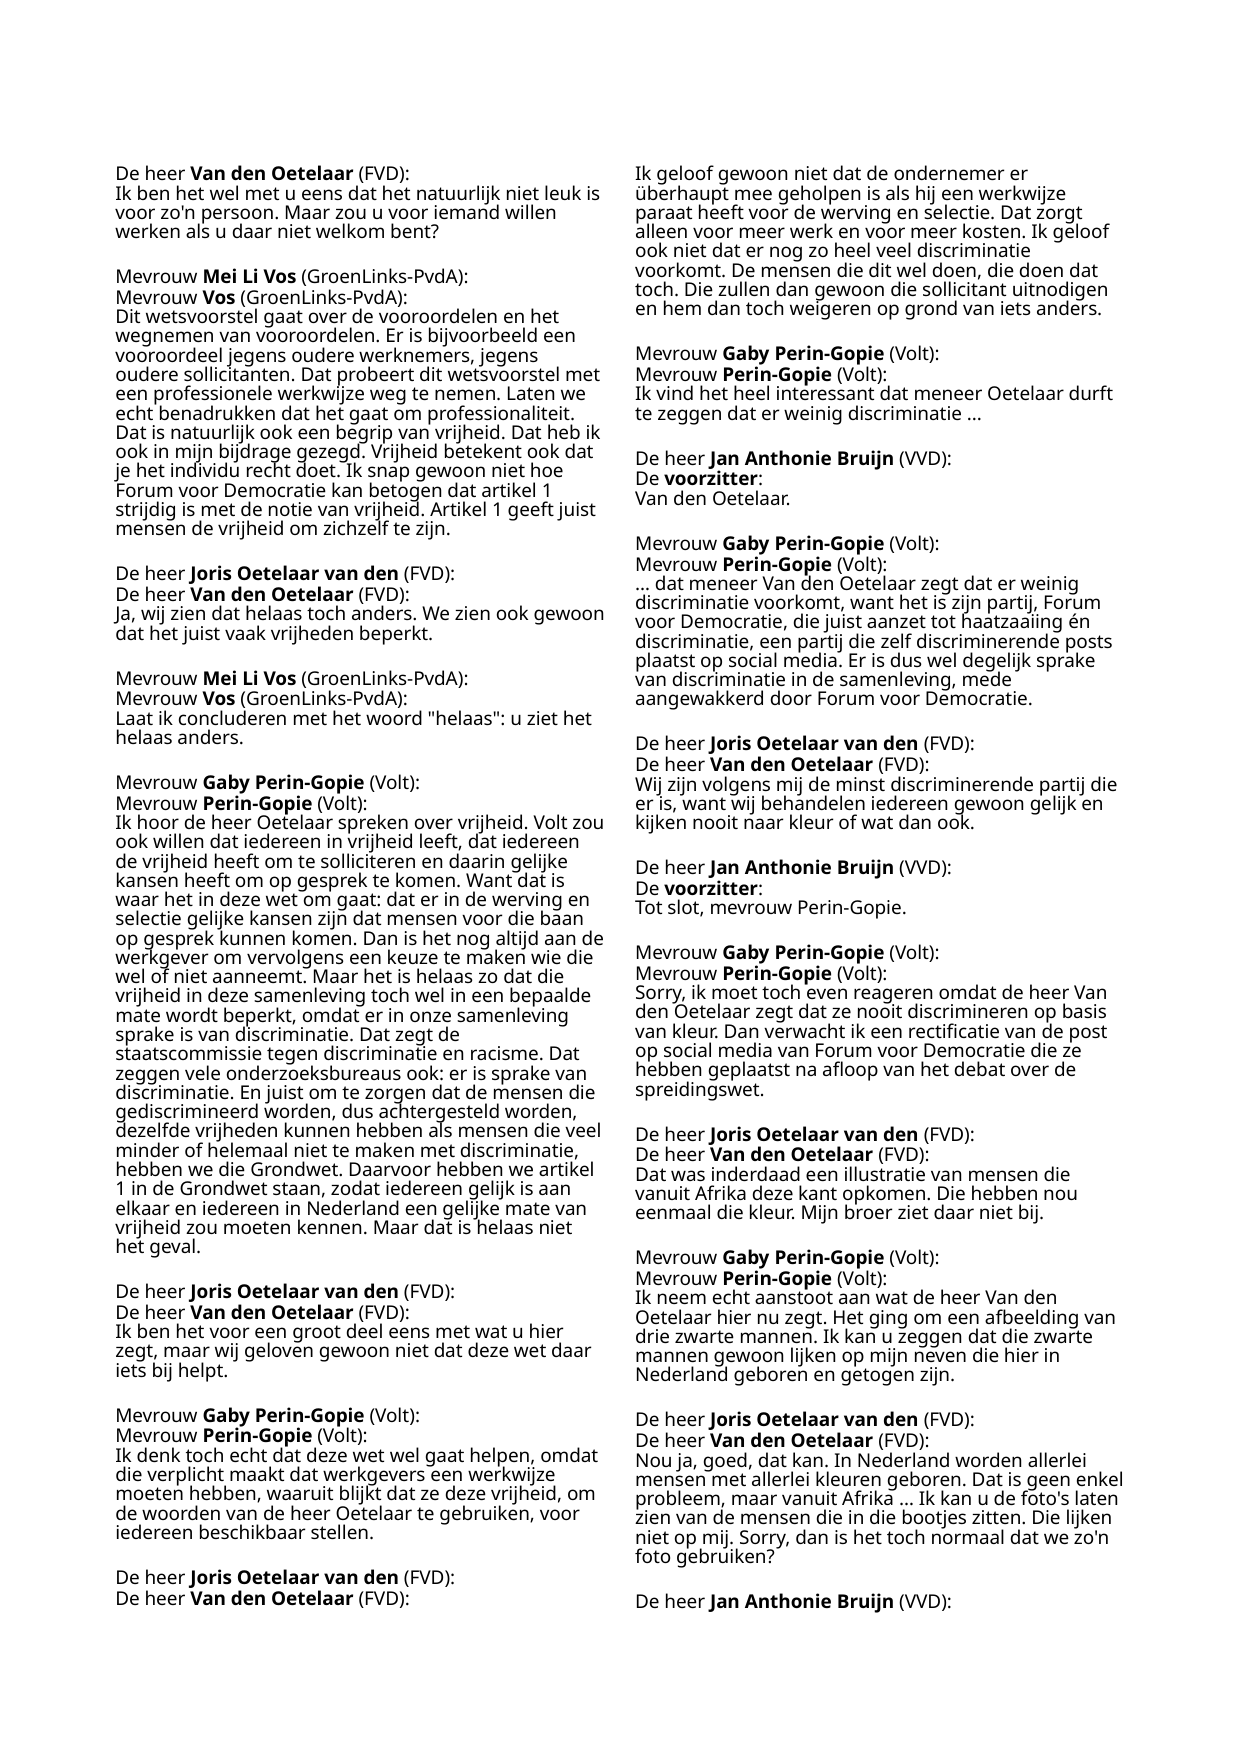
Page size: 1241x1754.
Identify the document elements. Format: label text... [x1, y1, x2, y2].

text Mevrouw Perin-Gopie (Volt): [115, 795, 605, 814]
text De heer Van den Oetelaar (FVD): [635, 756, 1125, 776]
text Mevrouw Perin-Gopie (Volt): [635, 965, 1125, 984]
text Mevrouw Perin-Gopie (Volt): [635, 366, 1125, 385]
text Mevrouw Gaby Perin-Gopie (Volt): [635, 530, 1125, 556]
text Mevrouw Perin-Gopie (Volt): [635, 1270, 1125, 1289]
text De heer Joris Oetelaar van den (FVD): [635, 731, 1125, 756]
text Ik denk toch echt dat deze wet wel gaat helpen, omdat die verplicht maakt dat werkgevers een werkwijze moeten hebben, waaruit blijkt dat ze deze vrijheid, om de woorden van de heer Oetelaar te gebruiken, voor iedereen beschikbaar stellen. [115, 1447, 605, 1543]
text Ik vind het heel interessant dat meneer Oetelaar durft te zeggen dat er weinig discriminatie ... [635, 385, 1125, 424]
text Laat ik concluderen met het woord "helaas": u ziet het helaas anders. [115, 710, 605, 748]
text Mevrouw Gaby Perin-Gopie (Volt): [635, 939, 1125, 965]
text Mevrouw Mei Li Vos (GroenLinks-PvdA): [115, 665, 605, 690]
text De heer Jan Anthonie Bruijn (VVD): [635, 854, 1125, 880]
text De heer Joris Oetelaar van den (FVD): [635, 1121, 1125, 1146]
text … dat meneer Van den Oetelaar zegt dat er weinig discriminatie voorkomt, want het is zijn partij, Forum voor Democratie, die juist aanzet tot haatzaaiing én discriminatie, een partij die zelf discriminerende posts plaatst op social media. Er is dus wel degelijk sprake van discriminatie in de samenleving, mede aangewakkerd door Forum voor Democratie. [635, 575, 1125, 710]
text Mevrouw Gaby Perin-Gopie (Volt): [635, 1244, 1125, 1270]
text Mevrouw Perin-Gopie (Volt): [635, 556, 1125, 575]
text De heer Joris Oetelaar van den (FVD): [115, 1564, 605, 1590]
text Van den Oetelaar. [635, 490, 1125, 509]
text Dat was inderdaad een illustratie van mensen die vanuit Afrika deze kant opkomen. Die hebben nou eenmaal die kleur. Mijn broer ziet daar niet bij. [635, 1166, 1125, 1223]
text Sorry, ik moet toch even reageren omdat de heer Van den Oetelaar zegt dat ze nooit discrimineren op basis van kleur. Dan verwacht ik een rectificatie van de post op social media van Forum voor Democratie die ze hebben geplaatst na afloop van het debat over de spreidingswet. [635, 984, 1125, 1100]
text Mevrouw Vos (GroenLinks-PvdA): [115, 289, 605, 308]
text Mevrouw Perin-Gopie (Volt): [115, 1427, 605, 1447]
text Ik neem echt aanstoot aan wat de heer Van den Oetelaar hier nu zegt. Het ging om een afbeelding van drie zwarte mannen. Ik kan u zeggen dat die zwarte mannen gewoon lijken op mijn neven die hier in Nederland geboren en getogen zijn. [635, 1289, 1125, 1386]
text Ik hoor de heer Oetelaar spreken over vrijheid. Volt zou ook willen dat iedereen in vrijheid leeft, dat iedereen de vrijheid heeft om te solliciteren en daarin gelijke kansen heeft om op gesprek te komen. Want dat is waar het in deze wet om gaat: dat er in de werving en selectie gelijke kansen zijn dat mensen voor die baan op gesprek kunnen komen. Dan is het nog altijd aan de werkgever om vervolgens een keuze te maken wie die wel of niet aanneemt. Maar het is helaas zo dat die vrijheid in deze samenleving toch wel in een bepaalde mate wordt beperkt, omdat er in onze samenleving sprake is van discriminatie. Dat zegt de staatscommissie tegen discriminatie en racisme. Dat zeggen vele onderzoeksbureaus ook: er is sprake van discriminatie. En juist om te zorgen dat de mensen die gediscrimineerd worden, dus achtergesteld worden, dezelfde vrijheden kunnen hebben als mensen die veel minder of helemaal niet te maken met discriminatie, hebben we die Grondwet. Daarvoor hebben we artikel 1 in de Grondwet staan, zodat iedereen gelijk is aan elkaar en iedereen in Nederland een gelijke mate van vrijheid zou moeten kennen. Maar dat is helaas niet het geval. [115, 814, 605, 1257]
text Mevrouw Gaby Perin-Gopie (Volt): [115, 1402, 605, 1427]
text De heer Joris Oetelaar van den (FVD): [115, 1278, 605, 1304]
text De heer Jan Anthonie Bruijn (VVD): [635, 445, 1125, 470]
text De heer Van den Oetelaar (FVD): [115, 1304, 605, 1323]
text Ja, wij zien dat helaas toch anders. We zien ook gewoon dat het juist vaak vrijheden beperkt. [115, 605, 605, 644]
text Ik ben het wel met u eens dat het natuurlijk niet leuk is voor zo'n persoon. Maar zou u voor iemand willen werken als u daar niet welkom bent? [115, 184, 605, 242]
text Wij zijn volgens mij de minst discriminerende partij die er is, want wij behandelen iedereen gewoon gelijk en kijken nooit naar kleur of wat dan ook. [635, 776, 1125, 833]
text Mevrouw Gaby Perin-Gopie (Volt): [115, 769, 605, 795]
text Mevrouw Mei Li Vos (GroenLinks-PvdA): [115, 263, 605, 289]
text Mevrouw Vos (GroenLinks-PvdA): [115, 690, 605, 710]
text Tot slot, mevrouw Perin-Gopie. [635, 899, 1125, 918]
text De voorzitter: [635, 470, 1125, 490]
text Mevrouw Gaby Perin-Gopie (Volt): [635, 340, 1125, 366]
text De heer Van den Oetelaar (FVD): [115, 1590, 605, 1609]
text De voorzitter: [635, 880, 1125, 899]
text De heer Van den Oetelaar (FVD): [115, 586, 605, 605]
text De heer Van den Oetelaar (FVD): [115, 165, 605, 184]
text De heer Joris Oetelaar van den (FVD): [115, 560, 605, 586]
text Ik ben het voor een groot deel eens met wat u hier zegt, maar wij geloven gewoon niet dat deze wet daar iets bij helpt. [115, 1323, 605, 1381]
text Ik geloof gewoon niet dat de ondernemer er überhaupt mee geholpen is als hij een werkwijze paraat heeft voor de werving en selectie. Dat zorgt alleen voor meer werk en voor meer kosten. Ik geloof ook niet dat er nog zo heel veel discriminatie voorkomt. De mensen die dit wel doen, die doen dat toch. Die zullen dan gewoon die sollicitant uitnodigen en hem dan toch weigeren op grond van iets anders. [635, 165, 1125, 319]
text De heer Joris Oetelaar van den (FVD): [635, 1407, 1125, 1432]
text De heer Van den Oetelaar (FVD): [635, 1146, 1125, 1166]
text Nou ja, goed, dat kan. In Nederland worden allerlei mensen met allerlei kleuren geboren. Dat is geen enkel probleem, maar vanuit Afrika … Ik kan u de foto's laten zien van de mensen die in die bootjes zitten. Die lijken niet op mij. Sorry, dan is het toch normaal dat we zo'n foto gebruiken? [635, 1452, 1125, 1567]
text De heer Van den Oetelaar (FVD): [635, 1432, 1125, 1452]
text Dit wetsvoorstel gaat over de vooroordelen en het wegnemen van vooroordelen. Er is bijvoorbeeld een vooroordeel jegens oudere werknemers, jegens oudere sollicitanten. Dat probeert dit wetsvoorstel met een professionele werkwijze weg te nemen. Laten we echt benadrukken dat het gaat om professionaliteit. Dat is natuurlijk ook een begrip van vrijheid. Dat heb ik ook in mijn bijdrage gezegd. Vrijheid betekent ook dat je het individu recht doet. Ik snap gewoon niet hoe Forum voor Democratie kan betogen dat artikel 1 strijdig is met de notie van vrijheid. Artikel 1 geeft juist mensen de vrijheid om zichzelf te zijn. [115, 308, 605, 539]
text De heer Jan Anthonie Bruijn (VVD): [635, 1588, 1125, 1614]
